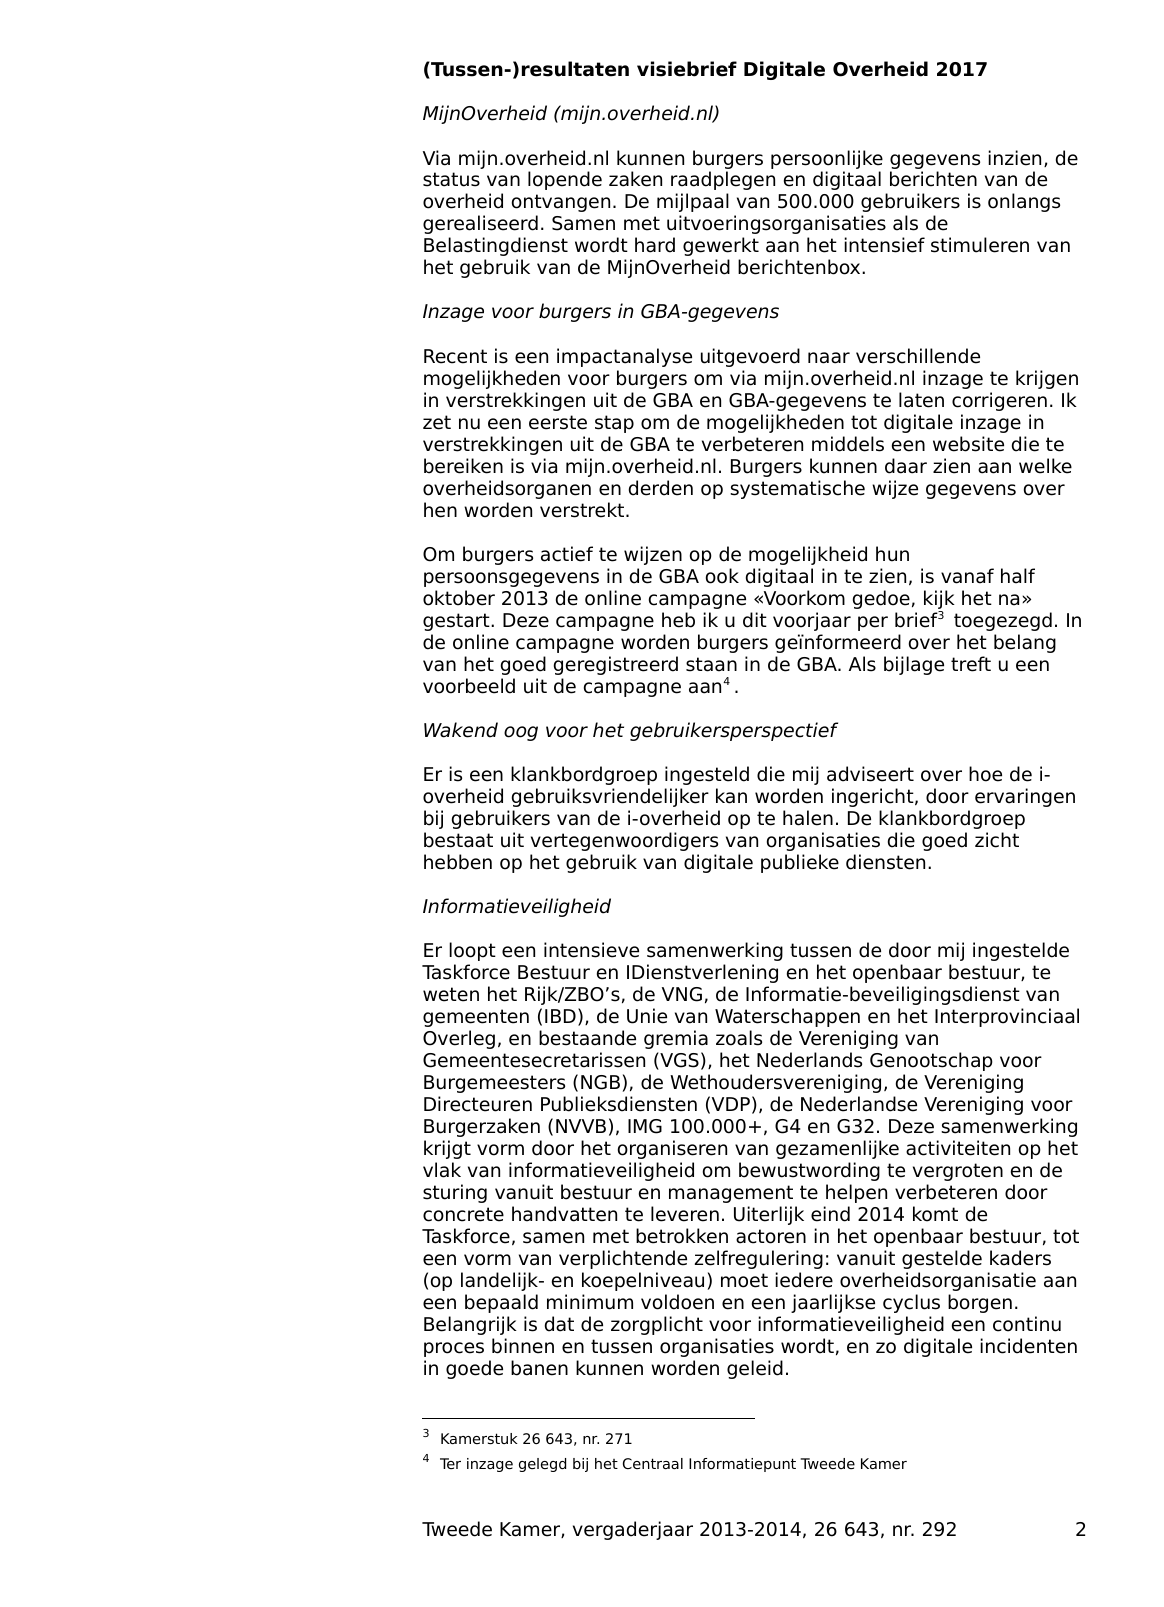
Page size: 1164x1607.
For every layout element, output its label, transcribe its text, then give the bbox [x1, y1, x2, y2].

text Er is een klankbordgroep ingesteld die mij adviseert over hoe de i-overheid gebruiksvriendelijker kan worden ingericht, door ervaringen bij gebruikers van de i-overheid op te halen. De klankbordgroep bestaat uit vertegenwoordigers van organisaties die goed zicht hebben op het gebruik van digitale publieke diensten. [422, 764, 1087, 874]
subtitle Wakend oog voor het gebruikersperspectief [422, 720, 1087, 742]
subtitle (Tussen-)resultaten visiebrief Digitale Overheid 2017 [422, 59, 1087, 81]
text Er loopt een intensieve samenwerking tussen de door mij ingestelde Taskforce Bestuur en IDienstverlening en het openbaar bestuur, te weten het Rijk/ZBO’s, de VNG, de Informatie-beveiligingsdienst van gemeenten (IBD), de Unie van Waterschappen en het Interprovinciaal Overleg, en bestaande gremia zoals de Vereniging van Gemeentesecretarissen (VGS), het Nederlands Genootschap voor Burgemeesters (NGB), de Wethoudersvereniging, de Vereniging Directeuren Publieksdiensten (VDP), de Nederlandse Vereniging voor Burgerzaken (NVVB), IMG 100.000+, G4 en G32. Deze samenwerking krijgt vorm door het organiseren van gezamenlijke activiteiten op het vlak van informatieveiligheid om bewustwording te vergroten en de sturing vanuit bestuur en management te helpen verbeteren door concrete handvatten te leveren. Uiterlijk eind 2014 komt de Taskforce, samen met betrokken actoren in het openbaar bestuur, tot een vorm van verplichtende zelfregulering: vanuit gestelde kaders (op landelijk- en koepelniveau) moet iedere overheidsorganisatie aan een bepaald minimum voldoen en een jaarlijkse cyclus borgen. Belangrijk is dat de zorgplicht voor informatieveiligheid een continu proces binnen en tussen organisaties wordt, en zo digitale incidenten in goede banen kunnen worden geleid. [422, 940, 1087, 1380]
text Om burgers actief te wijzen op de mogelijkheid hun persoonsgegevens in de GBA ook digitaal in te zien, is vanaf half oktober 2013 de online campagne «Voorkom gedoe, kijk het na» gestart. Deze campagne heb ik u dit voorjaar per brief toegezegd. In de online campagne worden burgers geïnformeerd over het belang van het goed geregistreerd staan in de GBA. Als bijlage treft u een voorbeeld uit de campagne aan. [422, 544, 1087, 697]
text Via mijn.overheid.nl kunnen burgers persoonlijke gegevens inzien, de status van lopende zaken raadplegen en digitaal berichten van de overheid ontvangen. De mijlpaal van 500.000 gebruikers is onlangs gerealiseerd. Samen met uitvoeringsorganisaties als de Belastingdienst wordt hard gewerkt aan het intensief stimuleren van het gebruik van de MijnOverheid berichtenbox. [422, 147, 1087, 279]
subtitle Informatieveiligheid [422, 896, 1087, 918]
text Kamerstuk 26 643, nr. 271 [422, 1427, 1087, 1449]
subtitle MijnOverheid (mijn.overheid.nl) [422, 103, 1087, 125]
text Ter inzage gelegd bij het Centraal Informatiepunt Tweede Kamer [422, 1452, 1087, 1474]
subtitle Inzage voor burgers in GBA-gegevens [422, 301, 1087, 323]
text Recent is een impactanalyse uitgevoerd naar verschillende mogelijkheden voor burgers om via mijn.overheid.nl inzage te krijgen in verstrekkingen uit de GBA en GBA-gegevens te laten corrigeren. Ik zet nu een eerste stap om de mogelijkheden tot digitale inzage in verstrekkingen uit de GBA te verbeteren middels een website die te bereiken is via mijn.overheid.nl. Burgers kunnen daar zien aan welke overheidsorganen en derden op systematische wijze gegevens over hen worden verstrekt. [422, 346, 1087, 521]
